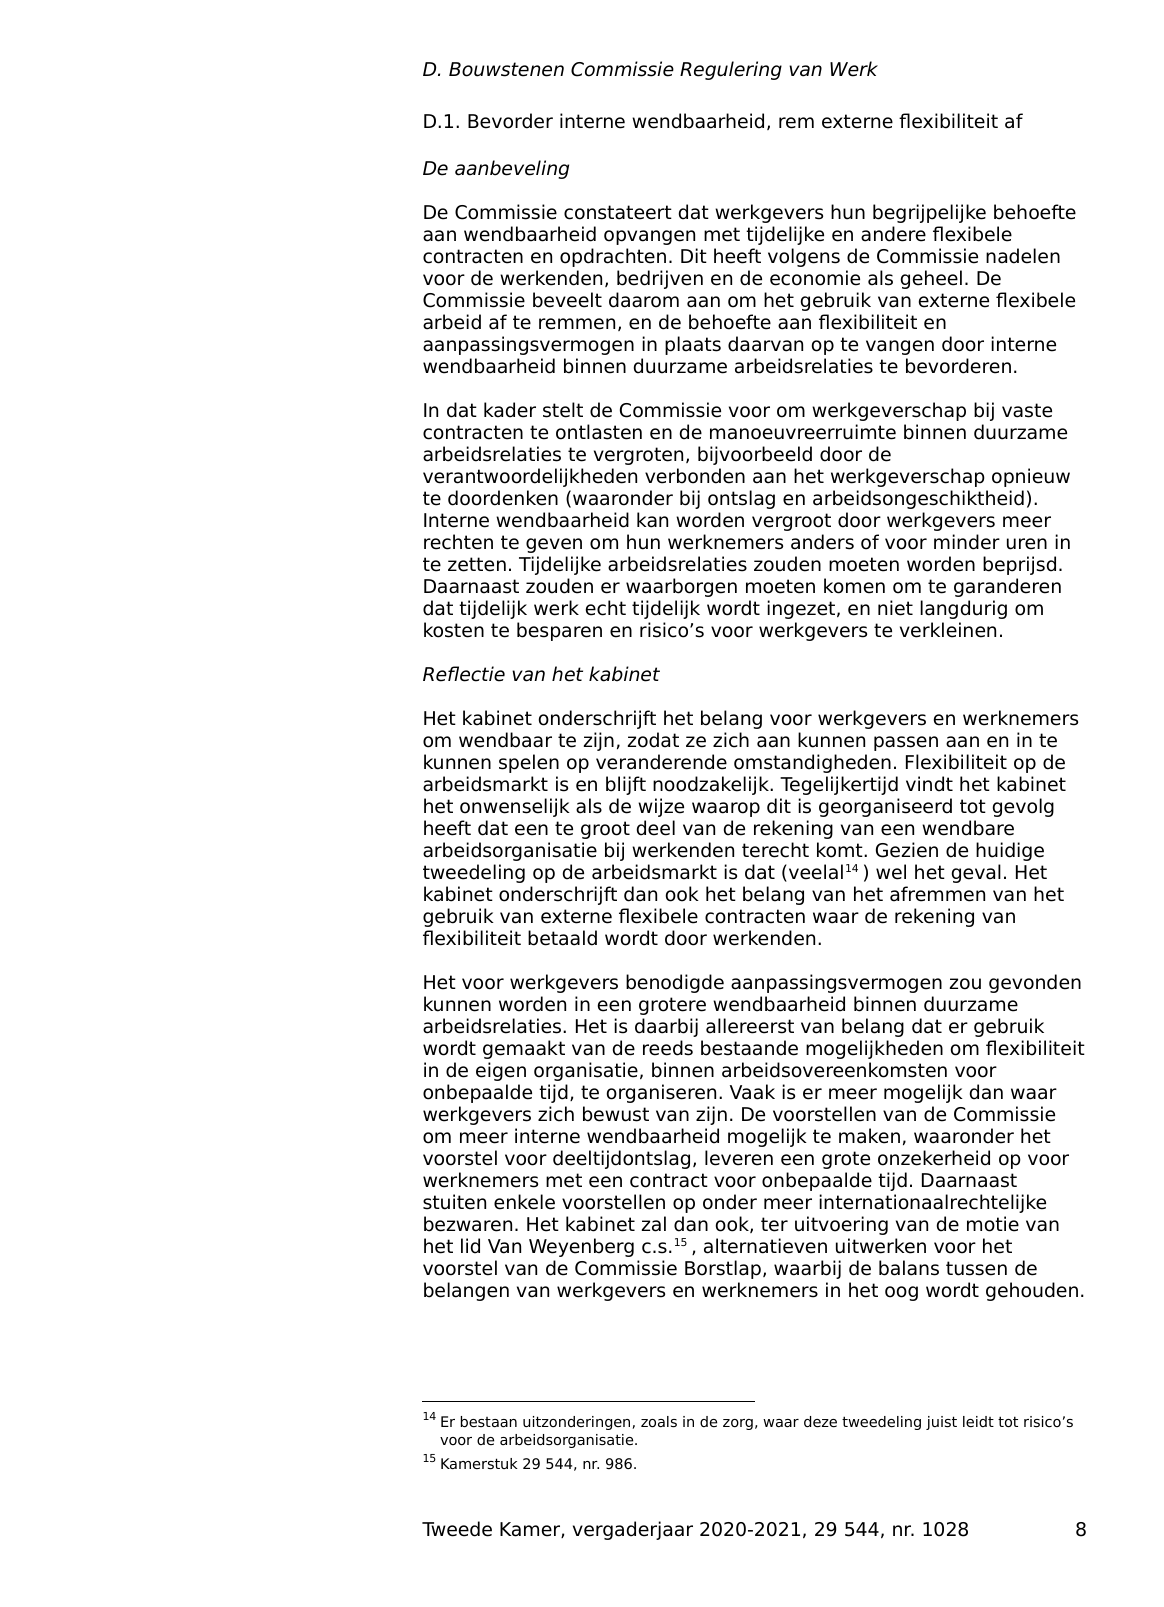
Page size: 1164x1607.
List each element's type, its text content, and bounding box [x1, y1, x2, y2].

text Het kabinet onderschrijft het belang voor werkgevers en werknemers om wendbaar te zijn, zodat ze zich aan kunnen passen aan en in te kunnen spelen op veranderende omstandigheden. Flexibiliteit op de arbeidsmarkt is en blijft noodzakelijk. Tegelijkertijd vindt het kabinet het onwenselijk als de wijze waarop dit is georganiseerd tot gevolg heeft dat een te groot deel van de rekening van een wendbare arbeidsorganisatie bij werkenden terecht komt. Gezien de huidige tweedeling op de arbeidsmarkt is dat (veelal) wel het geval. Het kabinet onderschrijft dan ook het belang van het afremmen van het gebruik van externe flexibele contracten waar de rekening van flexibiliteit betaald wordt door werkenden. [422, 708, 1087, 950]
text Er bestaan uitzonderingen, zoals in de zorg, waar deze tweedeling juist leidt tot risico’s voor de arbeidsorganisatie. [422, 1410, 1087, 1449]
text Kamerstuk 29 544, nr. 986. [422, 1452, 1087, 1474]
text Het voor werkgevers benodigde aanpassingsvermogen zou gevonden kunnen worden in een grotere wendbaarheid binnen duurzame arbeidsrelaties. Het is daarbij allereerst van belang dat er gebruik wordt gemaakt van de reeds bestaande mogelijkheden om flexibiliteit in de eigen organisatie, binnen arbeidsovereenkomsten voor onbepaalde tijd, te organiseren. Vaak is er meer mogelijk dan waar werkgevers zich bewust van zijn. De voorstellen van de Commissie om meer interne wendbaarheid mogelijk te maken, waaronder het voorstel voor deeltijdontslag, leveren een grote onzekerheid op voor werknemers met een contract voor onbepaalde tijd. Daarnaast stuiten enkele voorstellen op onder meer internationaalrechtelijke bezwaren. Het kabinet zal dan ook, ter uitvoering van de motie van het lid Van Weyenberg c.s., alternatieven uitwerken voor het voorstel van de Commissie Borstlap, waarbij de balans tussen de belangen van werkgevers en werknemers in het oog wordt gehouden. [422, 972, 1087, 1302]
text In dat kader stelt de Commissie voor om werkgeverschap bij vaste contracten te ontlasten en de manoeuvreerruimte binnen duurzame arbeidsrelaties te vergroten, bijvoorbeeld door de verantwoordelijkheden verbonden aan het werkgeverschap opnieuw te doordenken (waaronder bij ontslag en arbeidsongeschiktheid). Interne wendbaarheid kan worden vergroot door werkgevers meer rechten te geven om hun werknemers anders of voor minder uren in te zetten. Tijdelijke arbeidsrelaties zouden moeten worden beprijsd. Daarnaast zouden er waarborgen moeten komen om te garanderen dat tijdelijk werk echt tijdelijk wordt ingezet, en niet langdurig om kosten te besparen en risico’s voor werkgevers te verkleinen. [422, 400, 1087, 642]
subtitle D. Bouwstenen Commissie Regulering van Werk [422, 59, 1087, 81]
text De Commissie constateert dat werkgevers hun begrijpelijke behoefte aan wendbaarheid opvangen met tijdelijke en andere flexibele contracten en opdrachten. Dit heeft volgens de Commissie nadelen voor de werkenden, bedrijven en de economie als geheel. De Commissie beveelt daarom aan om het gebruik van externe flexibele arbeid af te remmen, en de behoefte aan flexibiliteit en aanpassingsvermogen in plaats daarvan op te vangen door interne wendbaarheid binnen duurzame arbeidsrelaties te bevorderen. [422, 202, 1087, 378]
subtitle D.1. Bevorder interne wendbaarheid, rem externe flexibiliteit af [422, 111, 1087, 133]
subtitle De aanbeveling [422, 158, 1087, 180]
subtitle Reflectie van het kabinet [422, 664, 1087, 686]
